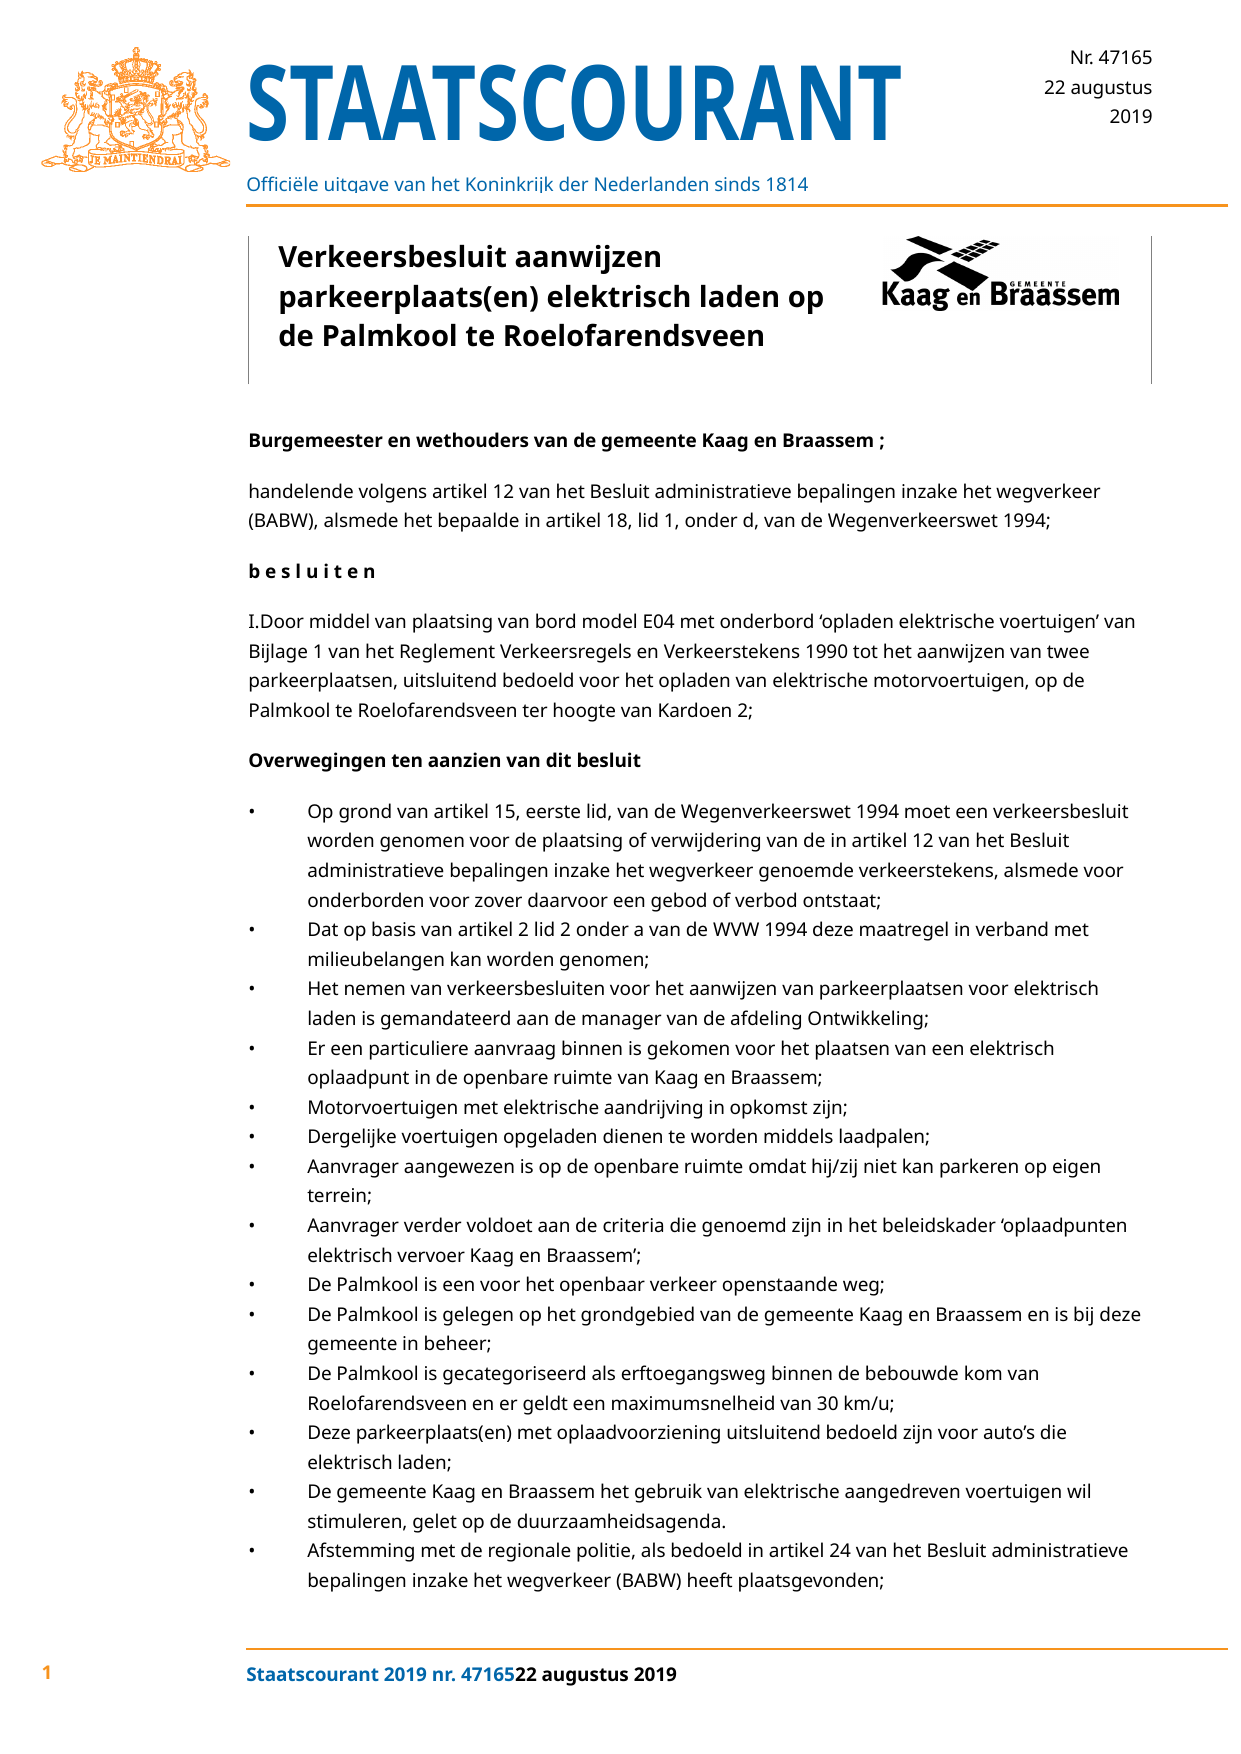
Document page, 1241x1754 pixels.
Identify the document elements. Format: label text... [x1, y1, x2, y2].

text handelende volgens artikel 12 van het Besluit administratieve bepalingen inzake het wegverkeer (BABW), alsmede het bepaalde in artikel 18, lid 1, onder d, van de Wegenverkeerswet 1994; [248, 478, 1152, 533]
list De Palmkool is een voor het openbaar verkeer openstaande weg; [248, 1271, 1152, 1297]
list De Palmkool is gelegen op het grondgebied van de gemeente Kaag en Braassem en is bij deze gemeente in beheer; [248, 1301, 1152, 1356]
list Aanvrager verder voldoet aan de criteria die genoemd zijn in het beleidskader ‘oplaadpunten elektrisch vervoer Kaag en Braassem’; [248, 1212, 1152, 1267]
list Deze parkeerplaats(en) met oplaadvoorziening uitsluitend bedoeld zijn voor auto’s die elektrisch laden; [248, 1419, 1152, 1474]
list Aanvrager aangewezen is op de openbare ruimte omdat hij/zij niet kan parkeren op eigen terrein; [248, 1153, 1152, 1208]
text Burgemeester en wethouders van de gemeente Kaag en Braassem ; [248, 428, 1152, 453]
list De Palmkool is gecategoriseerd als erftoegangsweg binnen de bebouwde kom van Roelofarendsveen en er geldt een maximumsnelheid van 30 km/u; [248, 1360, 1152, 1415]
table_header [850, 236, 1151, 384]
text Overwegingen ten aanzien van dit besluit [248, 748, 1152, 773]
picture [882, 236, 1119, 311]
picture [41, 47, 231, 172]
list Het nemen van verkeersbesluiten voor het aanwijzen van parkeerplaatsen voor elektrisch laden is gemandateerd aan de manager van de afdeling Ontwikkeling; [248, 976, 1152, 1031]
table_header Verkeersbesluit aanwijzen parkeerplaats(en) elektrisch laden op de Palmkool te Roelofarendsveen [249, 236, 850, 384]
list Er een particuliere aanvraag binnen is gekomen voor het plaatsen van een elektrisch oplaadpunt in de openbare ruimte van Kaag en Braassem; [248, 1035, 1152, 1090]
text b e s l u i t e n [248, 558, 1152, 584]
list Afstemming met de regionale politie, als bedoeld in artikel 24 van het Besluit administratieve bepalingen inzake het wegverkeer (BABW) heeft plaatsgevonden; [248, 1538, 1152, 1593]
list Dergelijke voertuigen opgeladen dienen te worden middels laadpalen; [248, 1123, 1152, 1149]
list Dat op basis van artikel 2 lid 2 onder a van de WVW 1994 deze maatregel in verband met milieubelangen kan worden genomen; [248, 916, 1152, 972]
text I.Door middel van plaatsing van bord model E04 met onderbord ‘opladen elektrische voertuigen’ van Bijlage 1 van het Reglement Verkeersregels en Verkeerstekens 1990 tot het aanwijzen van twee parkeerplaatsen, uitsluitend bedoeld voor het opladen van elektrische motorvoertuigen, op de Palmkool te Roelofarendsveen ter hoogte van Kardoen 2; [248, 608, 1152, 723]
list Op grond van artikel 15, eerste lid, van de Wegenverkeerswet 1994 moet een verkeersbesluit worden genomen voor de plaatsing of verwijdering van de in artikel 12 van het Besluit administratieve bepalingen inzake het wegverkeer genoemde verkeerstekens, alsmede voor onderborden voor zover daarvoor een gebod of verbod ontstaat; [248, 798, 1152, 912]
list De gemeente Kaag en Braassem het gebruik van elektrische aangedreven voertuigen wil stimuleren, gelet op de duurzaamheidsagenda. [248, 1478, 1152, 1534]
list Motorvoertuigen met elektrische aandrijving in opkomst zijn; [248, 1094, 1152, 1119]
